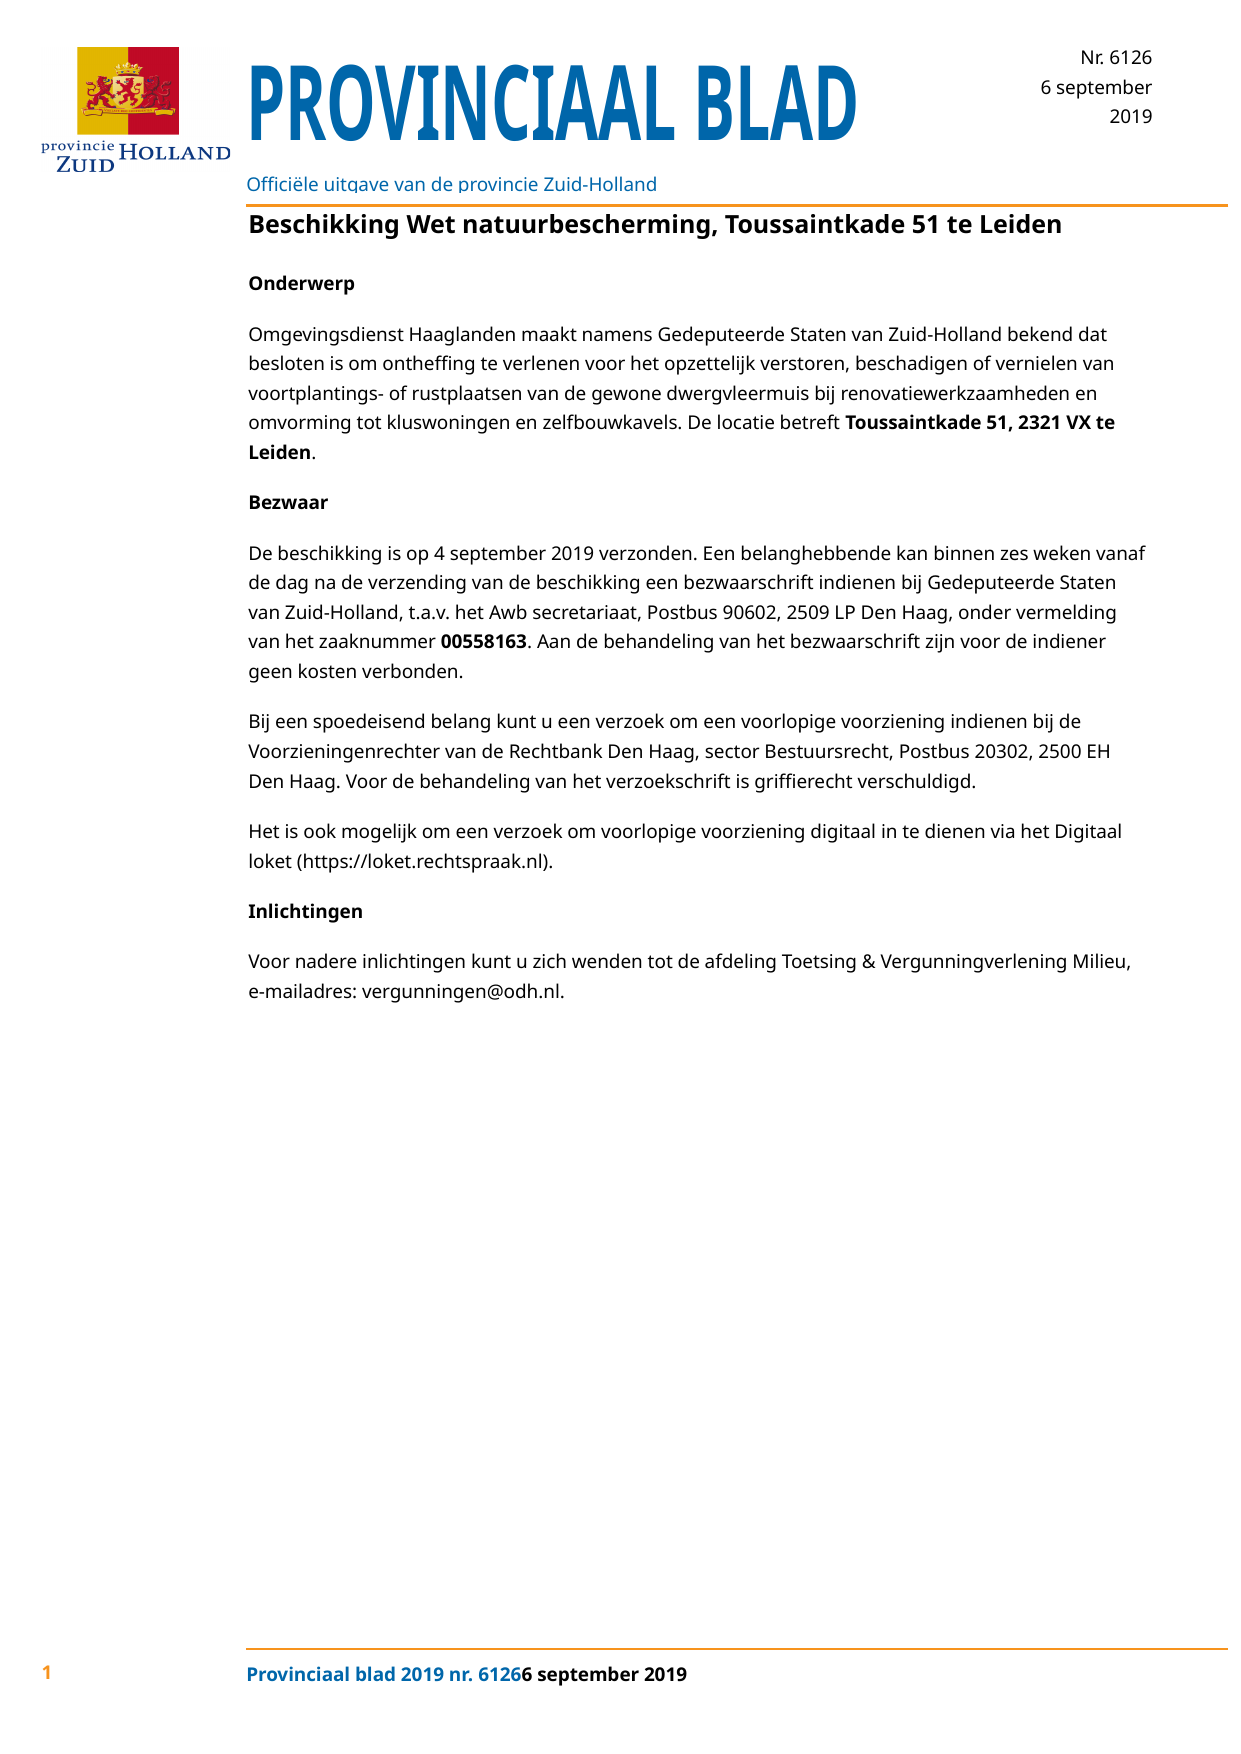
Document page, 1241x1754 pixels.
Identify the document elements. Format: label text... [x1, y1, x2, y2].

text Onderwerp [248, 270, 1152, 296]
text Beschikking Wet natuurbescherming, Toussaintkade 51 te Leiden [248, 207, 1152, 241]
text Omgevingsdienst Haaglanden maakt namens Gedeputeerde Staten van Zuid-Holland bekend dat besloten is om ontheffing te verlenen voor het opzettelijk verstoren, beschadigen of vernielen van voortplantings- of rustplaatsen van de gewone dwergvleermuis bij renovatiewerkzaamheden en omvorming tot kluswoningen en zelfbouwkavels. De locatie betreft Toussaintkade 51, 2321 VX te Leiden. [248, 321, 1152, 465]
text Voor nadere inlichtingen kunt u zich wenden tot de afdeling Toetsing & Vergunningverlening Milieu, e-mailadres: vergunningen@odh.nl. [248, 949, 1152, 1004]
picture [41, 47, 231, 172]
text Bij een spoedeisend belang kunt u een verzoek om een voorlopige voorziening indienen bij de Voorzieningenrechter van de Rechtbank Den Haag, sector Bestuursrecht, Postbus 20302, 2500 EH Den Haag. Voor de behandeling van het verzoekschrift is griffierecht verschuldigd. [248, 709, 1152, 793]
text Het is ook mogelijk om een verzoek om voorlopige voorziening digitaal in te dienen via het Digitaal loket (https://loket.rechtspraak.nl). [248, 818, 1152, 873]
text Bezwaar [248, 489, 1152, 515]
text De beschikking is op 4 september 2019 verzonden. Een belanghebbende kan binnen zes weken vanaf de dag na de verzending van de beschikking een bezwaarschrift indienen bij Gedeputeerde Staten van Zuid-Holland, t.a.v. het Awb secretariaat, Postbus 90602, 2509 LP Den Haag, onder vermelding van het zaaknummer 00558163. Aan de behandeling van het bezwaarschrift zijn voor de indiener geen kosten verbonden. [248, 540, 1152, 684]
text Inlichtingen [248, 898, 1152, 924]
